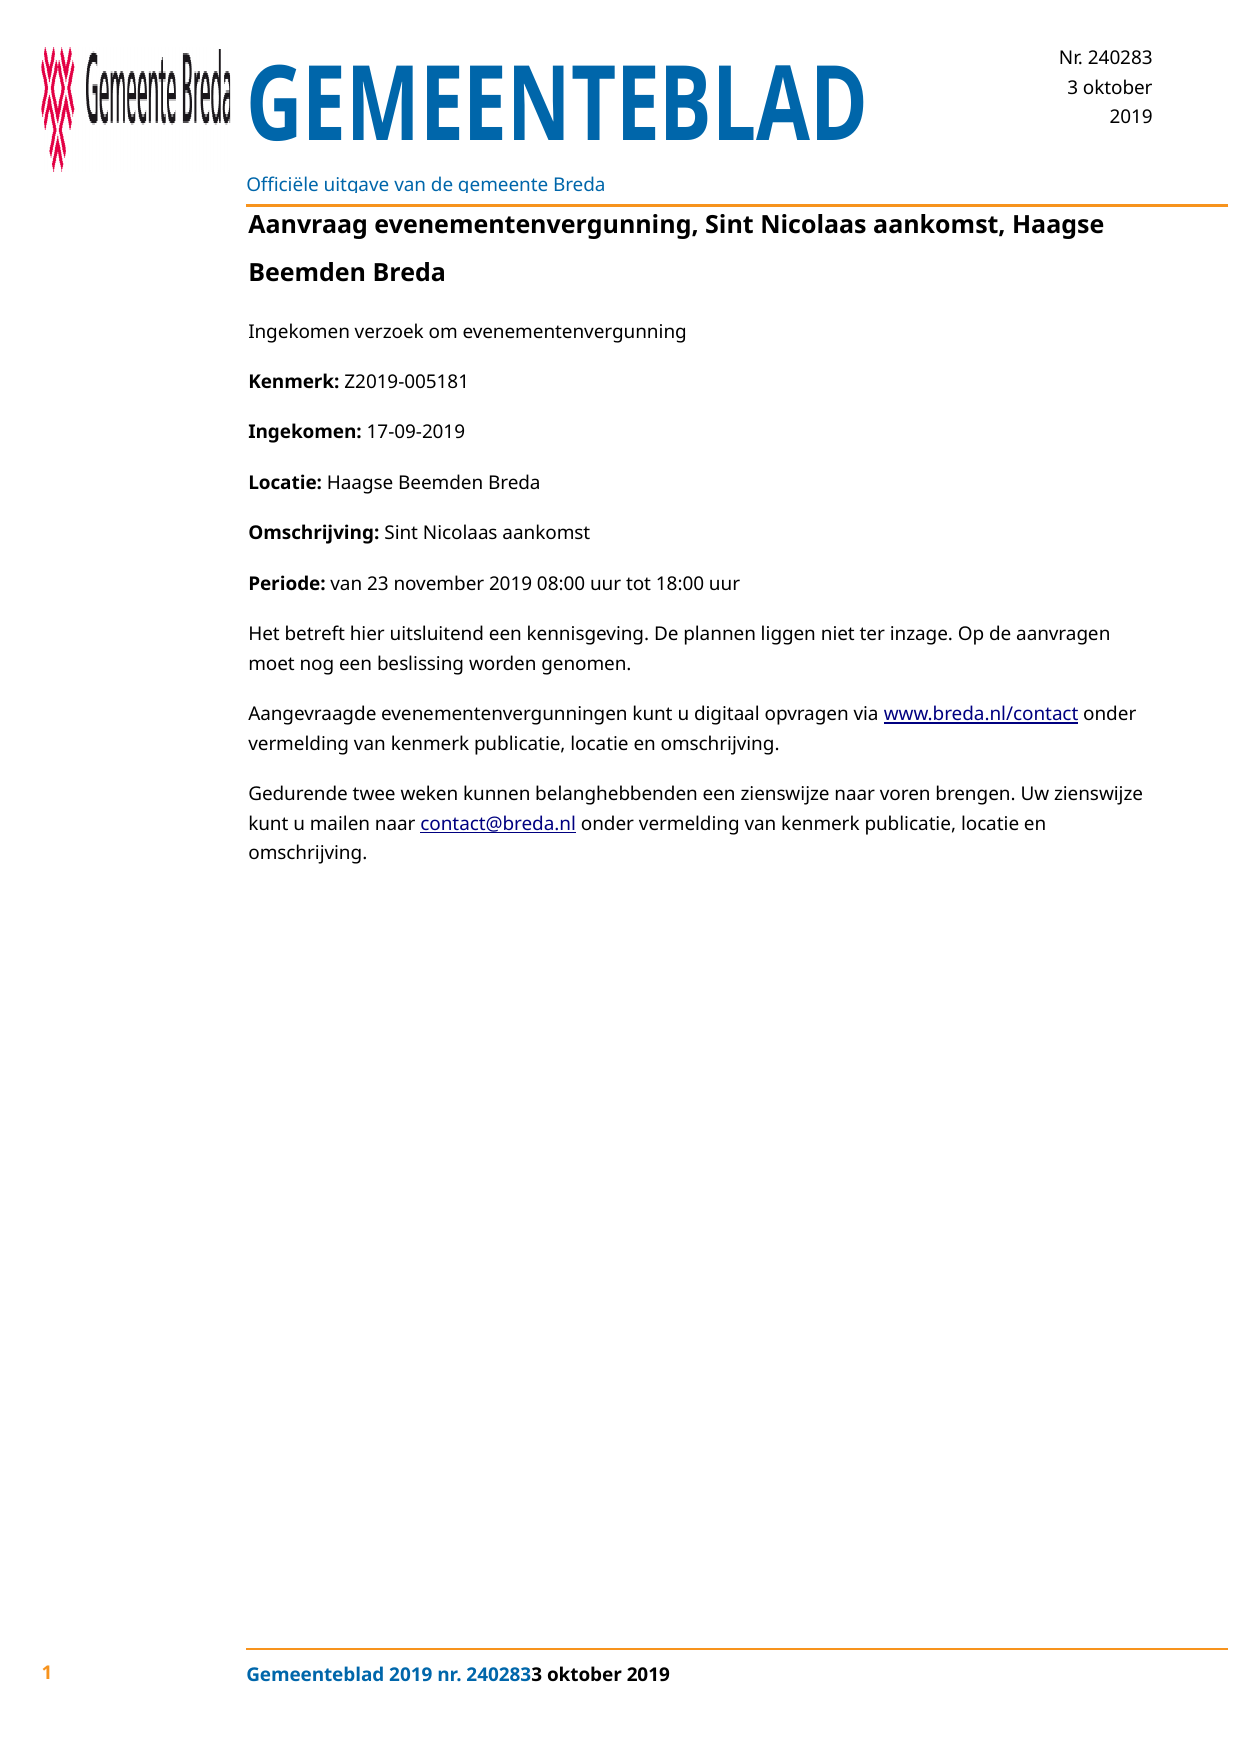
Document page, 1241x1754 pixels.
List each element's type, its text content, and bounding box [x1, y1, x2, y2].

text Locatie: Haagse Beemden Breda [248, 469, 1152, 495]
text Periode: van 23 november 2019 08:00 uur tot 18:00 uur [248, 570, 1152, 596]
text Het betreft hier uitsluitend een kennisgeving. De plannen liggen niet ter inzage. Op de aanvragen moet nog een beslissing worden genomen. [248, 620, 1152, 676]
text Aanvraag evenementenvergunning, Sint Nicolaas aankomst, Haagse Beemden Breda [248, 207, 1152, 288]
text Gedurende twee weken kunnen belanghebbenden een zienswijze naar voren brengen. Uw zienswijze kunt u mailen naar contact@breda.nl onder vermelding van kenmerk publicatie, locatie en omschrijving. [248, 780, 1152, 865]
text Kenmerk: Z2019-005181 [248, 368, 1152, 394]
text Ingekomen: 17-09-2019 [248, 419, 1152, 444]
text Omschrijving: Sint Nicolaas aankomst [248, 519, 1152, 545]
text Aangevraagde evenementenvergunningen kunt u digitaal opvragen via www.breda.nl/contact onder vermelding van kenmerk publicatie, locatie en omschrijving. [248, 700, 1152, 756]
picture [41, 47, 231, 172]
text Ingekomen verzoek om evenementenvergunning [248, 318, 1152, 344]
